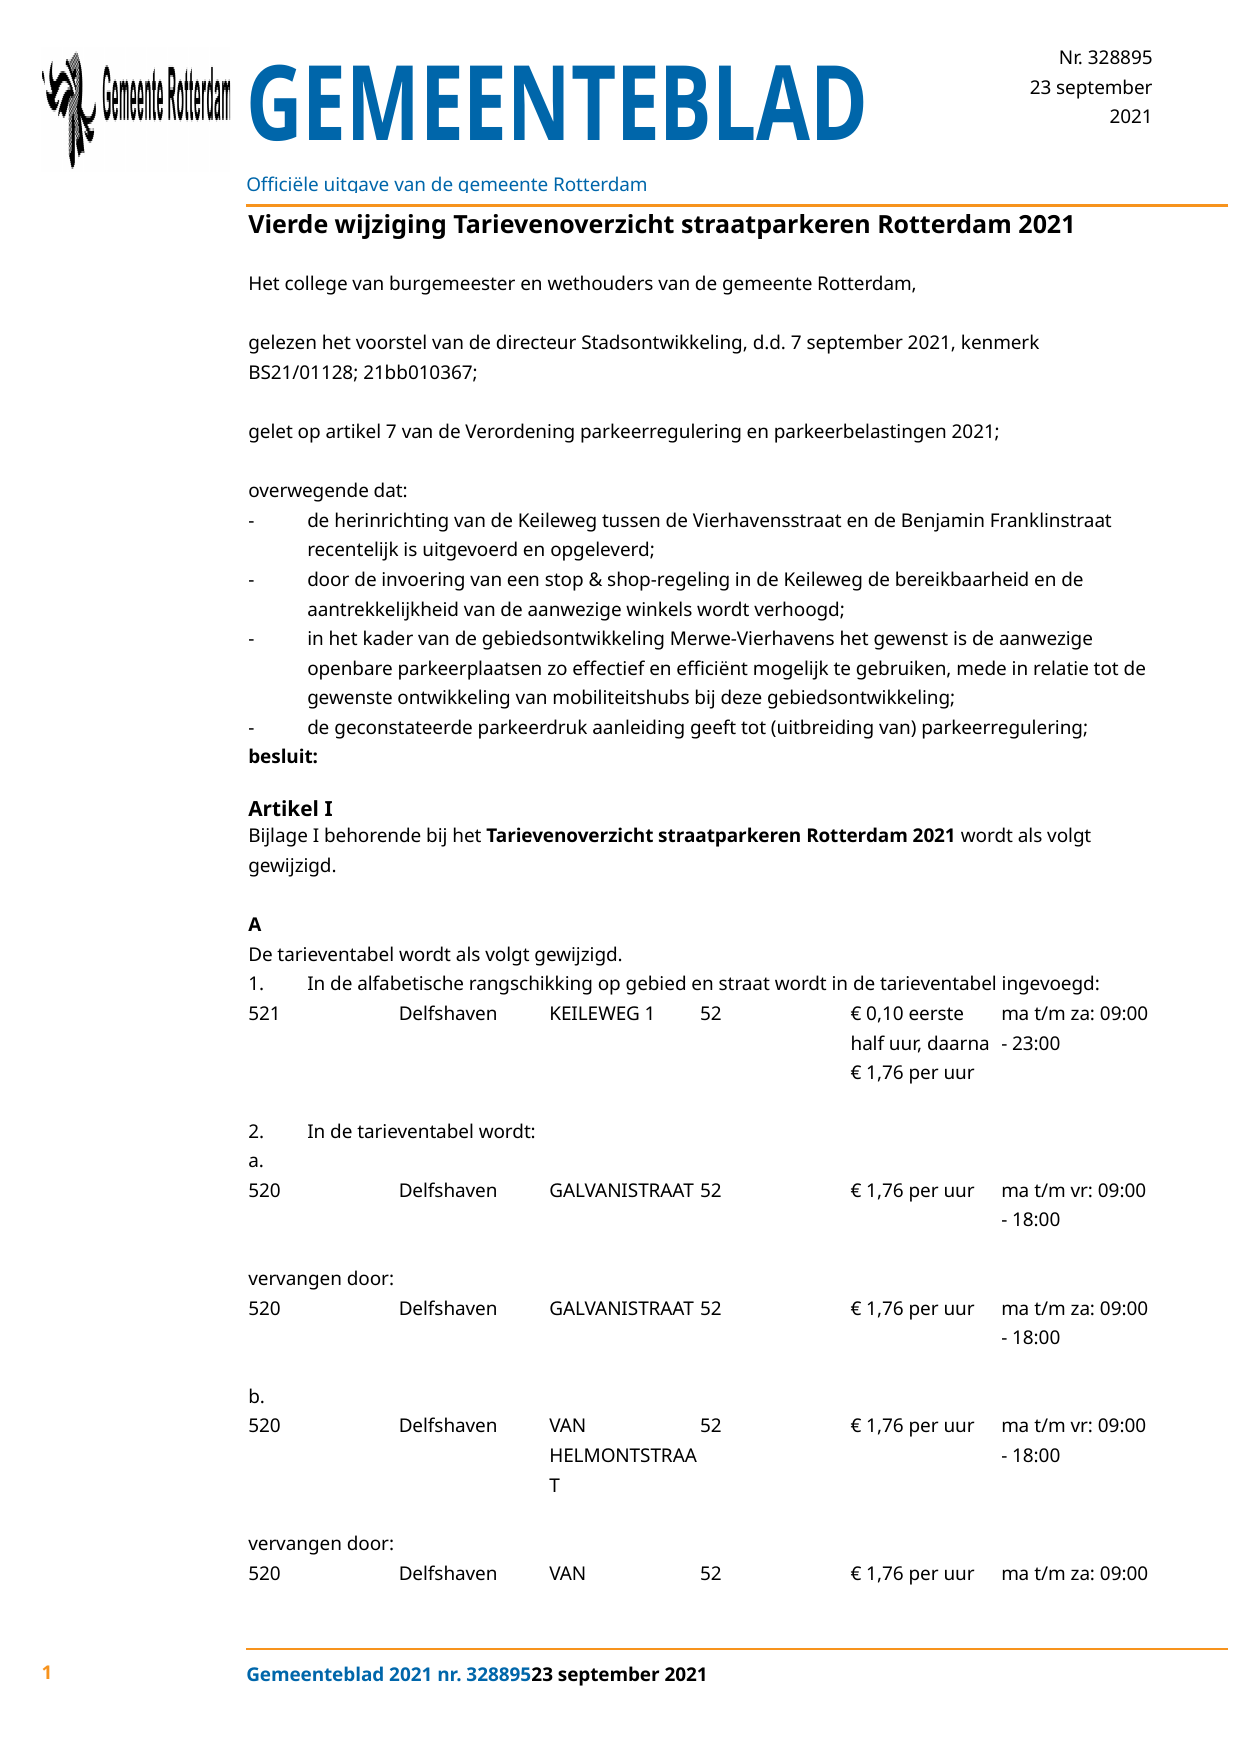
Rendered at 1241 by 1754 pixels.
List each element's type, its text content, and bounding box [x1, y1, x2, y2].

text vervangen door: [248, 1530, 1152, 1556]
table_header ma t/m vr: 09:00 - 18:00 [1001, 1177, 1152, 1232]
table_header 52 [700, 1000, 850, 1085]
table_header Delfshaven [399, 1177, 549, 1232]
table_header 52 [700, 1560, 850, 1586]
table_header € 1,76 per uur [850, 1295, 1001, 1350]
list de geconstateerde parkeerdruk aanleiding geeft tot (uitbreiding van) parkeerregulering; [248, 714, 1152, 740]
text gelet op artikel 7 van de Verordening parkeerregulering en parkeerbelastingen 2021; [248, 418, 1152, 444]
table_header ma t/m za: 09:00 - 18:00 [1001, 1295, 1152, 1350]
table_header 520 [248, 1295, 398, 1350]
text Vierde wijziging Tarievenoverzicht straatparkeren Rotterdam 2021 [248, 207, 1152, 241]
list In de alfabetische rangschikking op gebied en straat wordt in de tarieventabel ingevoegd: [248, 970, 1152, 996]
list In de tarieventabel wordt: [248, 1118, 1152, 1143]
picture [41, 47, 231, 172]
text Het college van burgemeester en wethouders van de gemeente Rotterdam, [248, 270, 1152, 296]
text A [248, 911, 1152, 937]
table_header € 1,76 per uur [850, 1560, 1001, 1586]
table_header GALVANISTRAAT [549, 1295, 700, 1350]
table_header 521 [248, 1000, 398, 1085]
table_header Delfshaven [399, 1560, 549, 1586]
table_header ma t/m za: 09:00 - 23:00 [1001, 1000, 1152, 1085]
list in het kader van de gebiedsontwikkeling Merwe-Vierhavens het gewenst is de aanwezige openbare parkeerplaatsen zo effectief en efficiënt mogelijk te gebruiken, mede in relatie tot de gewenste ontwikkeling van mobiliteitshubs bij deze gebiedsontwikkeling; [248, 625, 1152, 710]
table_header ma t/m vr: 09:00 - 18:00 [1001, 1413, 1152, 1498]
table_header 52 [700, 1295, 850, 1350]
text b. [248, 1383, 1152, 1409]
text a. [248, 1147, 1152, 1173]
table_header Delfshaven [399, 1413, 549, 1498]
text overwegende dat: [248, 477, 1152, 503]
text besluit: [248, 744, 1152, 769]
table_header 520 [248, 1177, 398, 1232]
text Artikel I [248, 794, 1152, 822]
table_header KEILEWEG 1 [549, 1000, 700, 1085]
text De tarieventabel wordt als volgt gewijzigd. [248, 941, 1152, 967]
text Bijlage I behorende bij het Tarievenoverzicht straatparkeren Rotterdam 2021 wordt als volgt gewijzigd. [248, 822, 1152, 878]
table_header 52 [700, 1413, 850, 1498]
table_header ma t/m za: 09:00 [1001, 1560, 1152, 1586]
table_header VAN HELMONTSTRAAT [549, 1413, 700, 1498]
table_header GALVANISTRAAT [549, 1177, 700, 1232]
table_header € 1,76 per uur [850, 1177, 1001, 1232]
list door de invoering van een stop & shop-regeling in de Keileweg de bereikbaarheid en de aantrekkelijkheid van de aanwezige winkels wordt verhoogd; [248, 566, 1152, 621]
table_header 520 [248, 1413, 398, 1498]
table_header € 0,10 eerste half uur, daarna € 1,76 per uur [850, 1000, 1001, 1085]
table_header 520 [248, 1560, 398, 1586]
list de herinrichting van de Keileweg tussen de Vierhavensstraat en de Benjamin Franklinstraat recentelijk is uitgevoerd en opgeleverd; [248, 507, 1152, 562]
text gelezen het voorstel van de directeur Stadsontwikkeling, d.d. 7 september 2021, kenmerk BS21/01128; 21bb010367; [248, 329, 1152, 385]
table_header Delfshaven [399, 1295, 549, 1350]
text vervangen door: [248, 1265, 1152, 1291]
table_header 52 [700, 1177, 850, 1232]
table_header Delfshaven [399, 1000, 549, 1085]
table_header VAN [549, 1560, 700, 1586]
table_header € 1,76 per uur [850, 1413, 1001, 1498]
